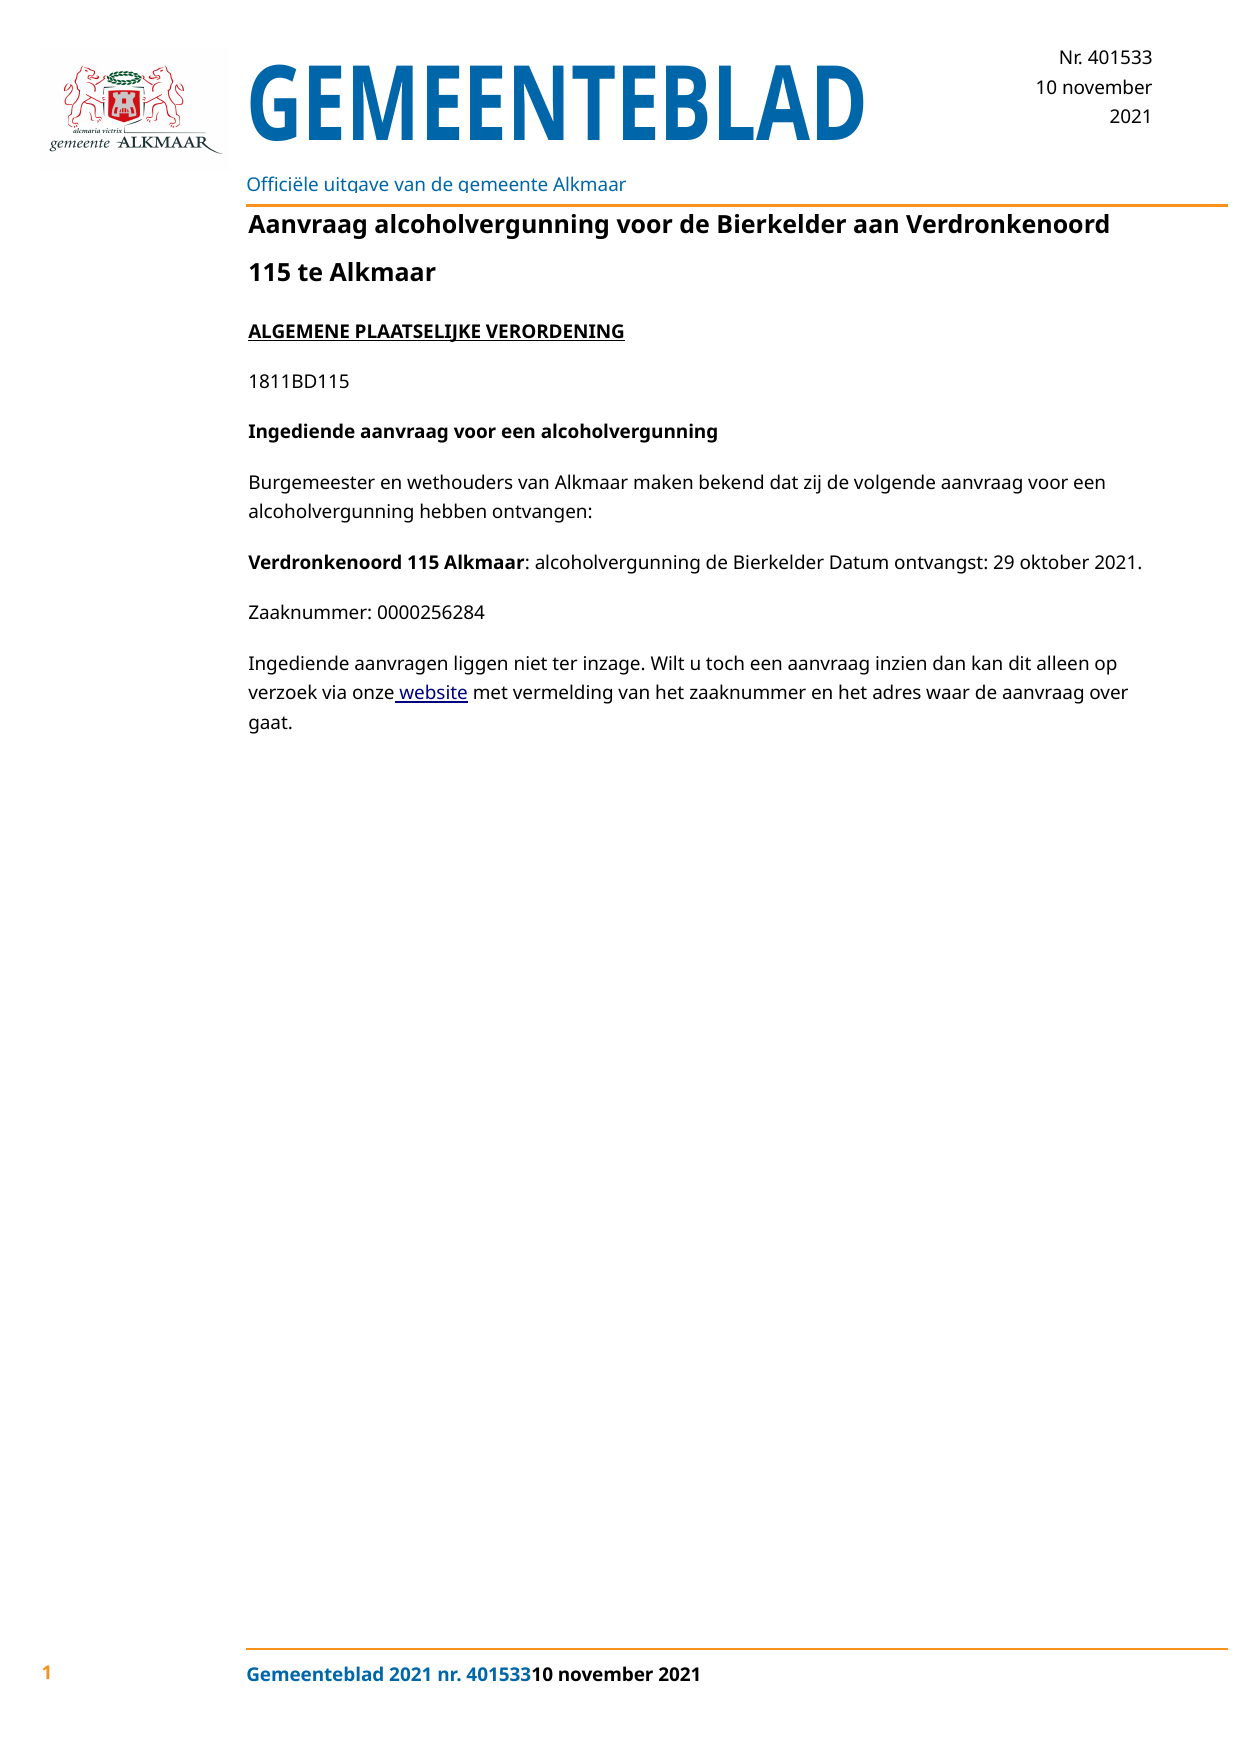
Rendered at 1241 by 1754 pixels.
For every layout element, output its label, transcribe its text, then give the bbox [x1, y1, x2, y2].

text ALGEMENE PLAATSELIJKE VERORDENING [248, 318, 1152, 344]
text Verdronkenoord 115 Alkmaar: alcoholvergunning de Bierkelder Datum ontvangst: 29 oktober 2021. [248, 549, 1152, 575]
text Burgemeester en wethouders van Alkmaar maken bekend dat zij de volgende aanvraag voor een alcoholvergunning hebben ontvangen: [248, 469, 1152, 524]
text Aanvraag alcoholvergunning voor de Bierkelder aan Verdronkenoord 115 te Alkmaar [248, 207, 1152, 288]
text Ingediende aanvraag voor een alcoholvergunning [248, 419, 1152, 444]
text Zaaknummer: 0000256284 [248, 599, 1152, 625]
picture [41, 47, 231, 172]
text 1811BD115 [248, 368, 1152, 394]
text Ingediende aanvragen liggen niet ter inzage. Wilt u toch een aanvraag inzien dan kan dit alleen op verzoek via onze website met vermelding van het zaaknummer en het adres waar de aanvraag over gaat. [248, 650, 1152, 735]
